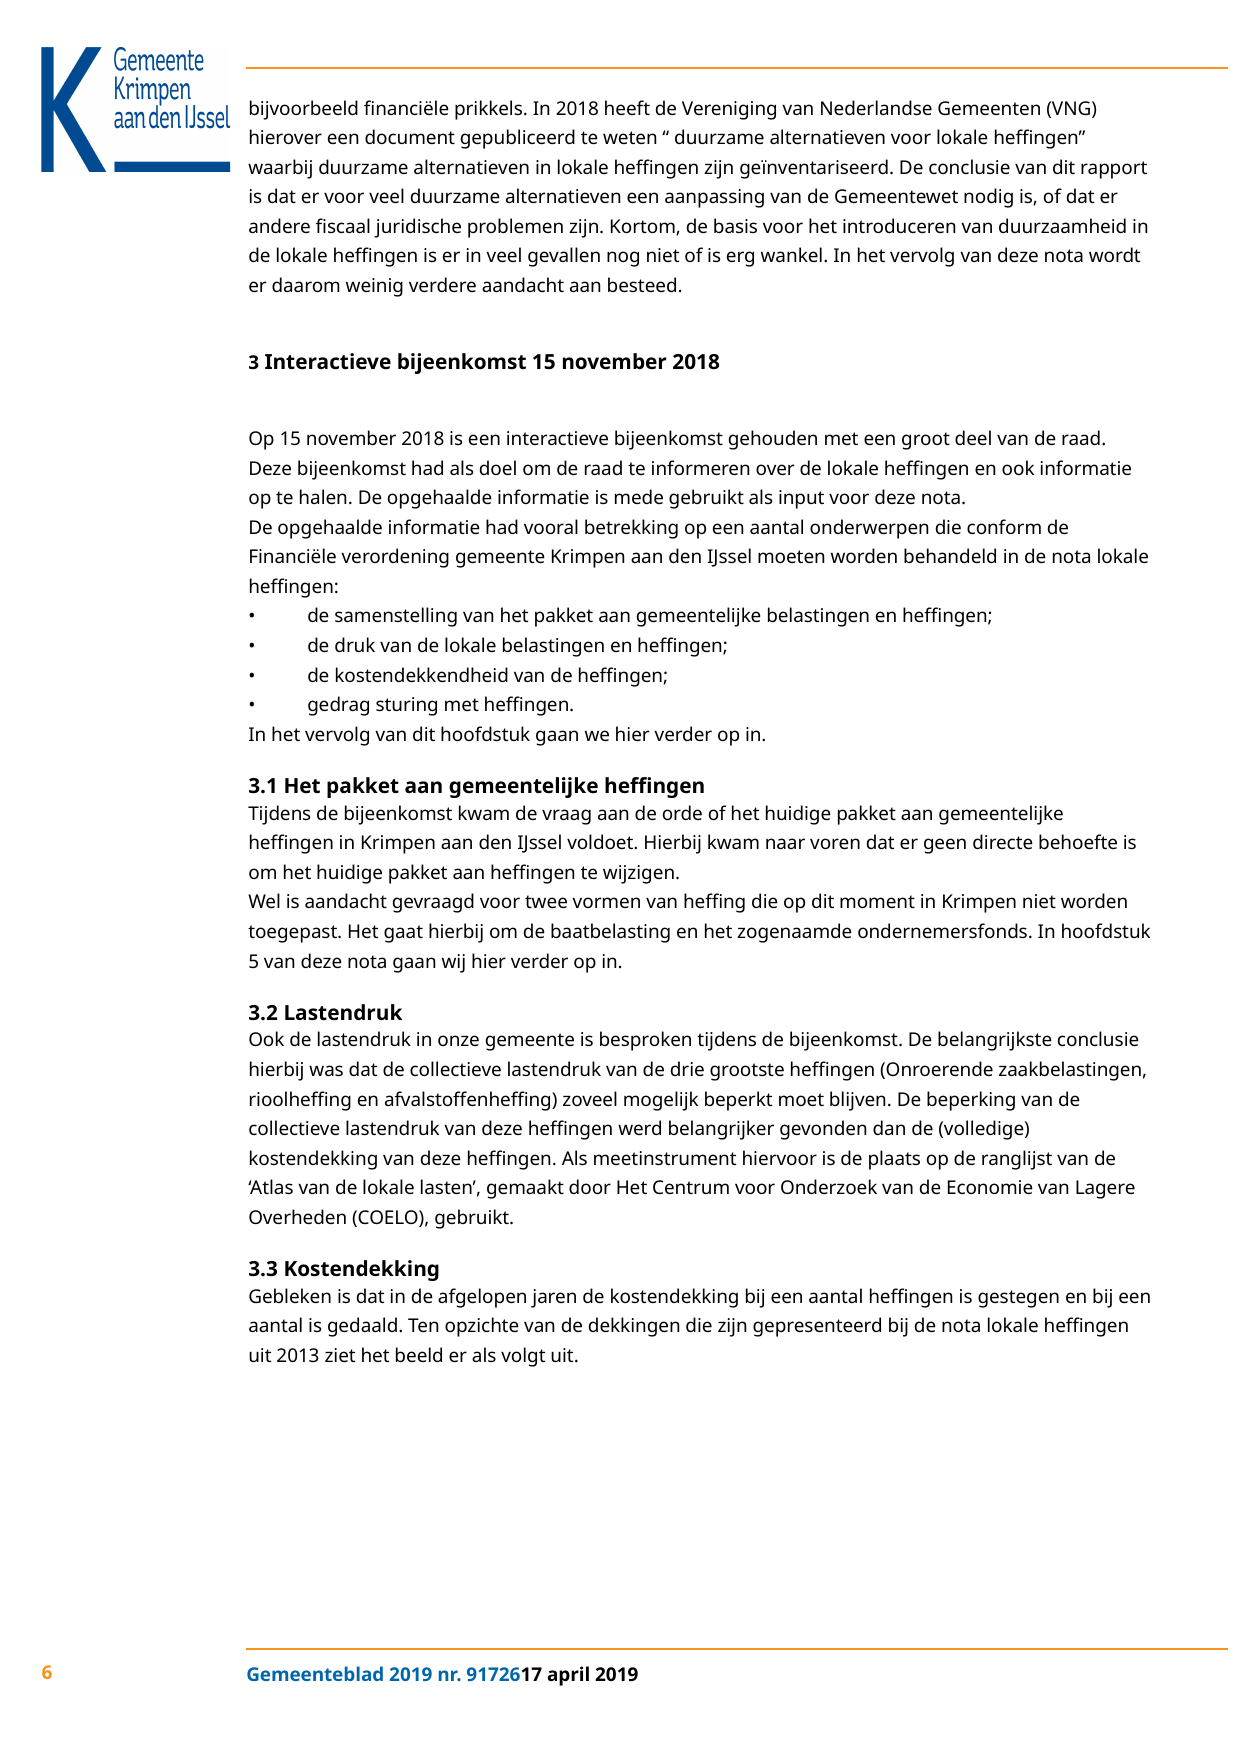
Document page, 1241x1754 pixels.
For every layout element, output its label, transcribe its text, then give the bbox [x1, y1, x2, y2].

text De opgehaalde informatie had vooral betrekking op een aantal onderwerpen die conform de Financiële verordening gemeente Krimpen aan den IJssel moeten worden behandeld in de nota lokale heffingen: [248, 514, 1152, 599]
text Ook de lastendruk in onze gemeente is besproken tijdens de bijeenkomst. De belangrijkste conclusie hierbij was dat de collectieve lastendruk van de drie grootste heffingen (Onroerende zaakbelastingen, rioolheffing en afvalstoffenheffing) zoveel mogelijk beperkt moet blijven. De beperking van de collectieve lastendruk van deze heffingen werd belangrijker gevonden dan de (volledige) kostendekking van deze heffingen. Als meetinstrument hiervoor is de plaats op de ranglijst van de ‘Atlas van de lokale lasten’, gemaakt door Het Centrum voor Onderzoek van de Economie van Lagere Overheden (COELO), gebruikt. [248, 1027, 1152, 1230]
list gedrag sturing met heffingen. [248, 691, 1152, 717]
text 3 Interactieve bijeenkomst 15 november 2018 [248, 347, 1152, 376]
text bijvoorbeeld financiële prikkels. In 2018 heeft de Vereniging van Nederlandse Gemeenten (VNG) hierover een document gepubliceerd te weten “ duurzame alternatieven voor lokale heffingen” waarbij duurzame alternatieven in lokale heffingen zijn geïnventariseerd. De conclusie van dit rapport is dat er voor veel duurzame alternatieven een aanpassing van de Gemeentewet nodig is, of dat er andere fiscaal juridische problemen zijn. Kortom, de basis voor het introduceren van duurzaamheid in de lokale heffingen is er in veel gevallen nog niet of is erg wankel. In het vervolg van deze nota wordt er daarom weinig verdere aandacht aan besteed. [248, 95, 1152, 298]
list de kostendekkendheid van de heffingen; [248, 662, 1152, 688]
text Tijdens de bijeenkomst kwam de vraag aan de orde of het huidige pakket aan gemeentelijke heffingen in Krimpen aan den IJssel voldoet. Hierbij kwam naar voren dat er geen directe behoefte is om het huidige pakket aan heffingen te wijzigen. [248, 800, 1152, 885]
list de druk van de lokale belastingen en heffingen; [248, 632, 1152, 658]
text 3.3 Kostendekking [248, 1254, 1152, 1283]
picture [41, 47, 231, 172]
text In het vervolg van dit hoofdstuk gaan we hier verder op in. [248, 721, 1152, 747]
text Gebleken is dat in de afgelopen jaren de kostendekking bij een aantal heffingen is gestegen en bij een aantal is gedaald. Ten opzichte van de dekkingen die zijn gepresenteerd bij de nota lokale heffingen uit 2013 ziet het beeld er als volgt uit. [248, 1283, 1152, 1368]
list de samenstelling van het pakket aan gemeentelijke belastingen en heffingen; [248, 603, 1152, 628]
text 3.1 Het pakket aan gemeentelijke heffingen [248, 771, 1152, 800]
text Op 15 november 2018 is een interactieve bijeenkomst gehouden met een groot deel van de raad. Deze bijeenkomst had als doel om de raad te informeren over de lokale heffingen en ook informatie op te halen. De opgehaalde informatie is mede gebruikt als input voor deze nota. [248, 425, 1152, 510]
text Wel is aandacht gevraagd voor twee vormen van heffing die op dit moment in Krimpen niet worden toegepast. Het gaat hierbij om de baatbelasting en het zogenaamde ondernemersfonds. In hoofdstuk 5 van deze nota gaan wij hier verder op in. [248, 889, 1152, 973]
text 3.2 Lastendruk [248, 998, 1152, 1027]
